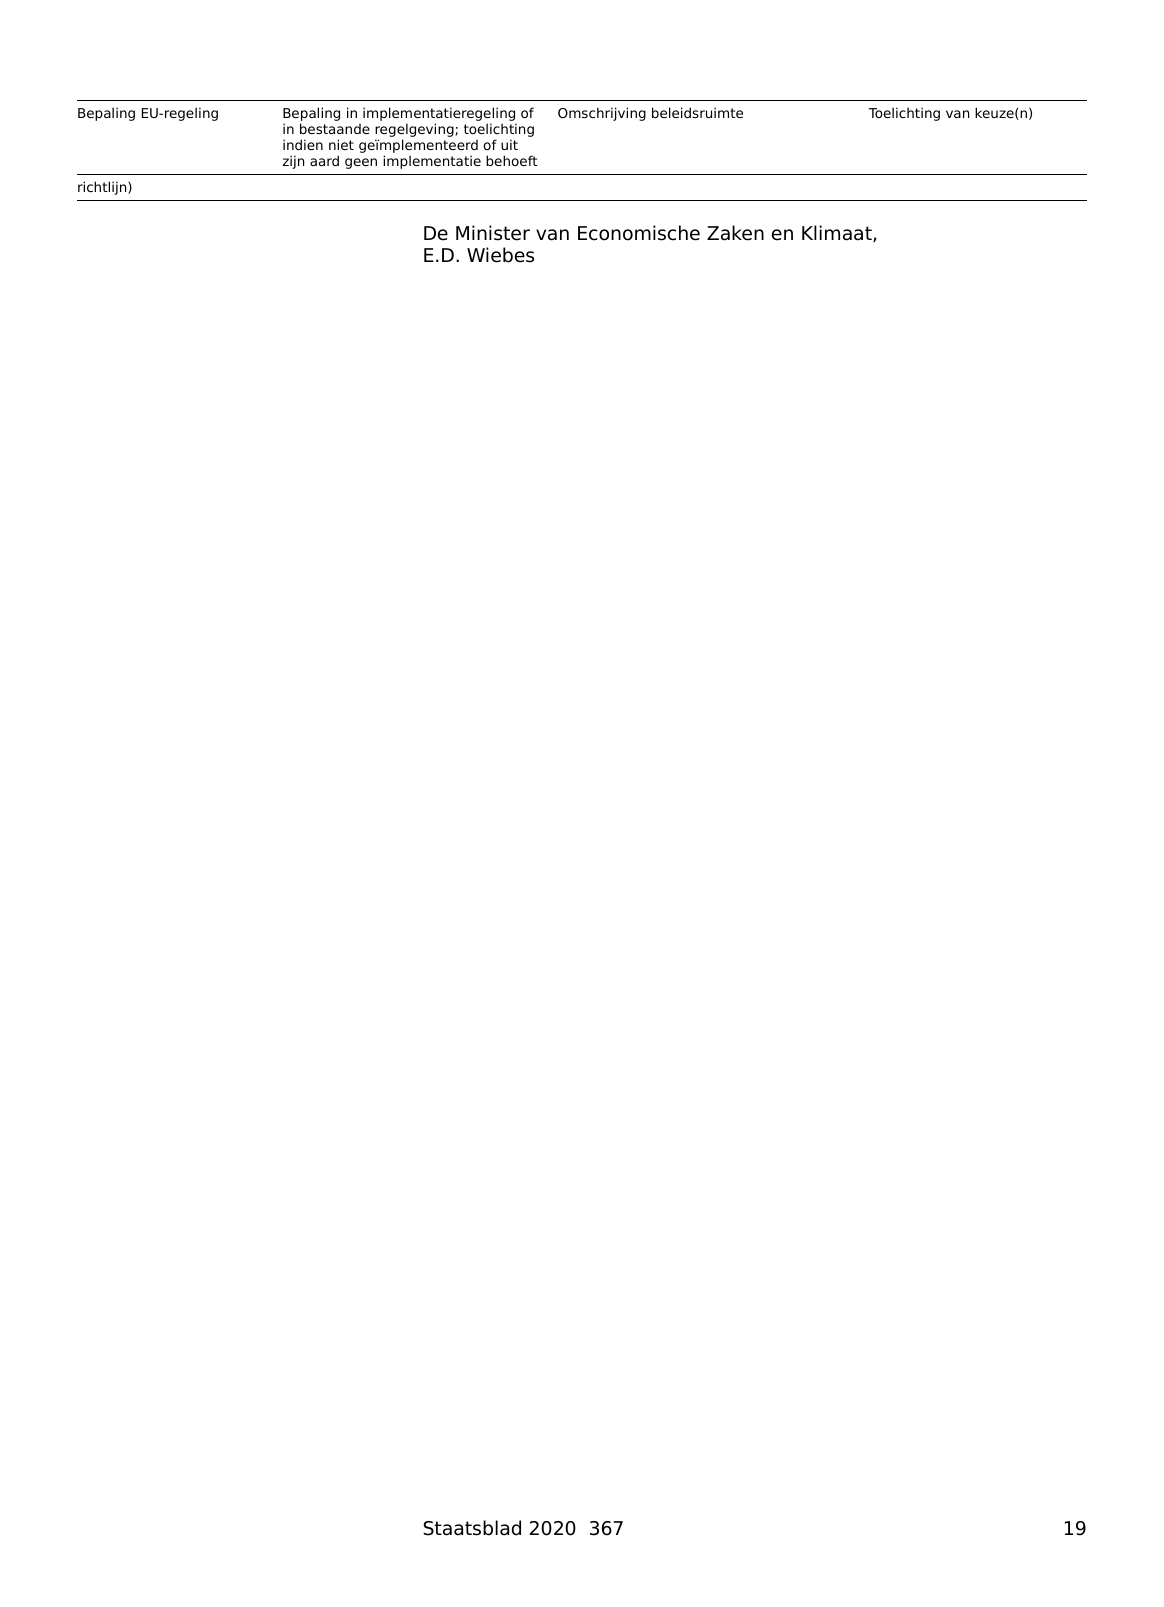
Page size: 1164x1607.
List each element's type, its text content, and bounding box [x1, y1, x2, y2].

table_header Bepaling in implementatieregeling of in bestaande regelgeving; toelichting indien niet geïmplementeerd of uit zijn aard geen implementatie behoeft [276, 101, 551, 174]
table_header Omschrijving beleidsruimte [551, 101, 863, 174]
table_cell [863, 175, 1087, 200]
table_header Toelichting van keuze(n) [863, 101, 1087, 174]
text De Minister van Economische Zaken en Klimaat, E.D. Wiebes [422, 223, 1087, 267]
table_cell [276, 175, 551, 200]
table_cell richtlijn) [77, 175, 276, 200]
table_header Bepaling EU-regeling [77, 101, 276, 174]
table_cell [551, 175, 863, 200]
